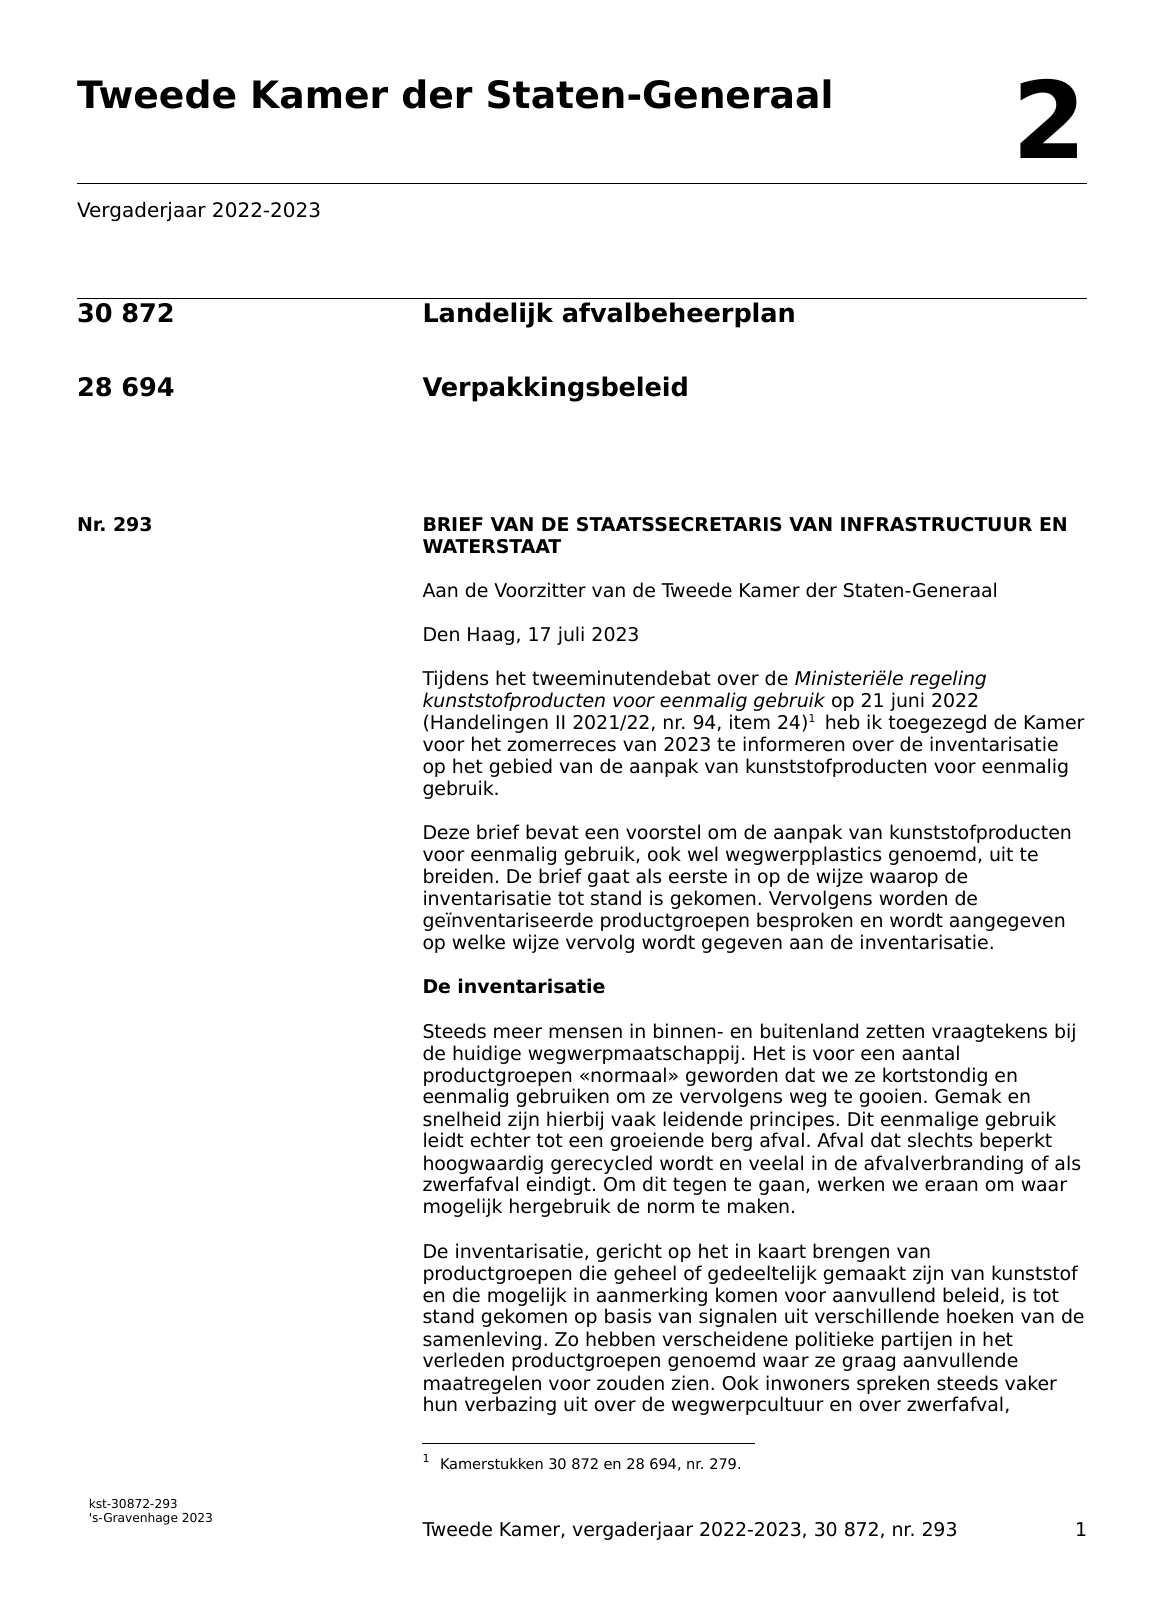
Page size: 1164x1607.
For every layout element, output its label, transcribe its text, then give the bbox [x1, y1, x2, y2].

text Tijdens het tweeminutendebat over de Ministeriële regeling kunststofproducten voor eenmalig gebruik op 21 juni 2022 (Handelingen II 2021/22, nr. 94, item 24) heb ik toegezegd de Kamer voor het zomerreces van 2023 te informeren over de inventarisatie op het gebied van de aanpak van kunststofproducten voor eenmalig gebruik. [422, 668, 1087, 800]
text Den Haag, 17 juli 2023 [422, 624, 1087, 646]
table_cell Vergaderjaar 2022-2023 [77, 184, 1087, 298]
text Aan de Voorzitter van de Tweede Kamer der Staten-Generaal [422, 580, 1087, 602]
subtitle Nr. 293 BRIEF VAN DE STAATSSECRETARIS VAN INFRASTRUCTUUR EN WATERSTAAT [77, 514, 1087, 558]
subtitle 28 694 Verpakkingsbeleid [77, 373, 1087, 403]
subtitle 30 872 Landelijk afvalbeheerplan [77, 299, 1087, 329]
text Deze brief bevat een voorstel om de aanpak van kunststofproducten voor eenmalig gebruik, ook wel wegwerpplastics genoemd, uit te breiden. De brief gaat als eerste in op de wijze waarop de inventarisatie tot stand is gekomen. Vervolgens worden de geïnventariseerde productgroepen besproken en wordt aangegeven op welke wijze vervolg wordt gegeven aan de inventarisatie. [422, 822, 1087, 954]
text kst-30872-293 [88, 1497, 323, 1511]
table_header Tweede Kamer der Staten-Generaal [77, 59, 886, 183]
text Kamerstukken 30 872 en 28 694, nr. 279. [422, 1452, 1087, 1474]
text 's-Gravenhage 2023 [88, 1511, 323, 1525]
table_header 2 [886, 59, 1087, 183]
text De inventarisatie, gericht op het in kaart brengen van productgroepen die geheel of gedeeltelijk gemaakt zijn van kunststof en die mogelijk in aanmerking komen voor aanvullend beleid, is tot stand gekomen op basis van signalen uit verschillende hoeken van de samenleving. Zo hebben verscheidene politieke partijen in het verleden productgroepen genoemd waar ze graag aanvullende maatregelen voor zouden zien. Ook inwoners spreken steeds vaker hun verbazing uit over de wegwerpcultuur en over zwerfafval, [422, 1241, 1087, 1416]
subtitle De inventarisatie [422, 976, 1087, 998]
text Steeds meer mensen in binnen- en buitenland zetten vraagtekens bij de huidige wegwerpmaatschappij. Het is voor een aantal productgroepen «normaal» geworden dat we ze kortstondig en eenmalig gebruiken om ze vervolgens weg te gooien. Gemak en snelheid zijn hierbij vaak leidende principes. Dit eenmalige gebruik leidt echter tot een groeiende berg afval. Afval dat slechts beperkt hoogwaardig gerecycled wordt en veelal in de afvalverbranding of als zwerfafval eindigt. Om dit tegen te gaan, werken we eraan om waar mogelijk hergebruik de norm te maken. [422, 1021, 1087, 1218]
